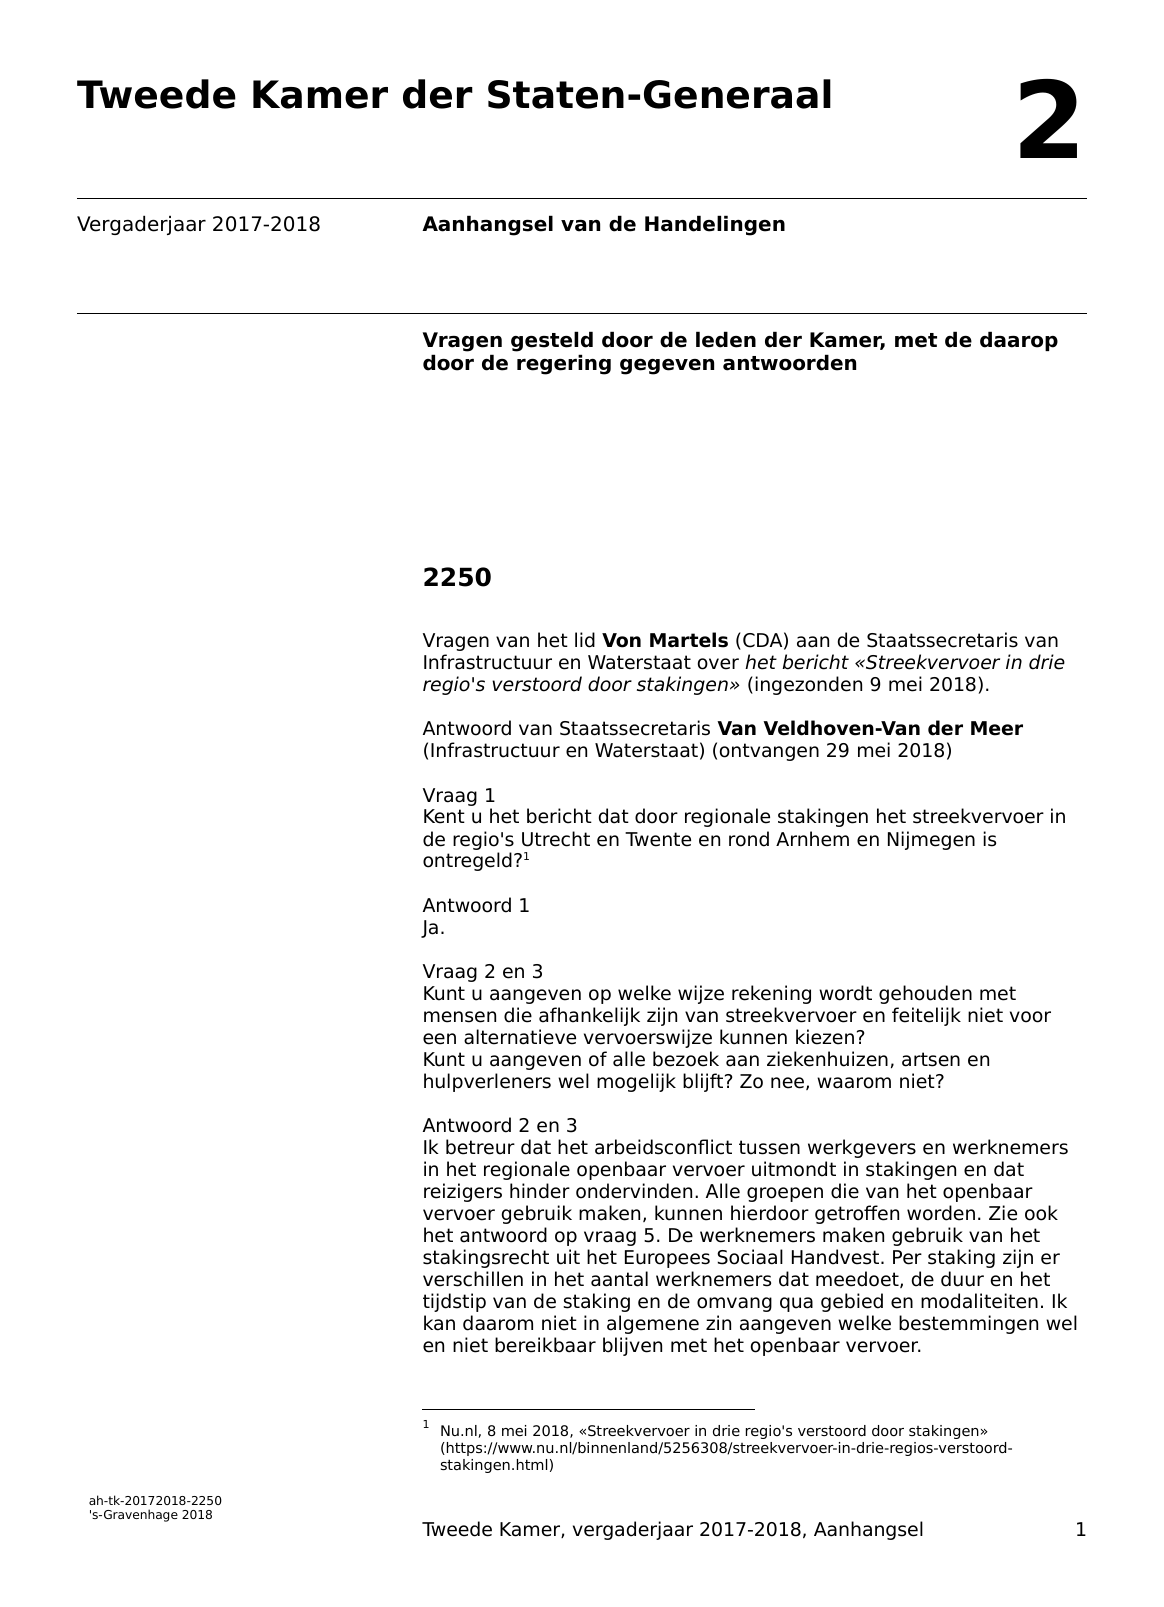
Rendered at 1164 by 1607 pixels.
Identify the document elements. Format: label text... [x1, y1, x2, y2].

table_header Tweede Kamer der Staten-Generaal [77, 59, 886, 198]
text Vraag 2 en 3 [422, 961, 1087, 983]
table_cell [77, 314, 422, 375]
text Kunt u aangeven of alle bezoek aan ziekenhuizen, artsen en hulpverleners wel mogelijk blijft? Zo nee, waarom niet? [422, 1049, 1087, 1093]
text 2250 [422, 563, 1087, 592]
text Kunt u aangeven op welke wijze rekening wordt gehouden met mensen die afhankelijk zijn van streekvervoer en feitelijk niet voor een alternatieve vervoerswijze kunnen kiezen? [422, 983, 1087, 1049]
text Kent u het bericht dat door regionale stakingen het streekvervoer in de regio's Utrecht en Twente en rond Arnhem en Nijmegen is ontregeld? [422, 806, 1087, 872]
text Vragen van het lid Von Martels (CDA) aan de Staatssecretaris van Infrastructuur en Waterstaat over het bericht «Streekvervoer in drie regio's verstoord door stakingen» (ingezonden 9 mei 2018). [422, 630, 1087, 696]
text Antwoord 2 en 3 [422, 1115, 1087, 1137]
text Antwoord 1 [422, 894, 1087, 917]
text Ik betreur dat het arbeidsconflict tussen werkgevers en werknemers in het regionale openbaar vervoer uitmondt in stakingen en dat reizigers hinder ondervinden. Alle groepen die van het openbaar vervoer gebruik maken, kunnen hierdoor getroffen worden. Zie ook het antwoord op vraag 5. De werknemers maken gebruik van het stakingsrecht uit het Europees Sociaal Handvest. Per staking zijn er verschillen in het aantal werknemers dat meedoet, de duur en het tijdstip van de staking en de omvang qua gebied en modaliteiten. Ik kan daarom niet in algemene zin aangeven welke bestemmingen wel en niet bereikbaar blijven met het openbaar vervoer. [422, 1137, 1087, 1357]
text ah-tk-20172018-2250 [88, 1494, 323, 1508]
text Antwoord van Staatssecretaris Van Veldhoven-Van der Meer (Infrastructuur en Waterstaat) (ontvangen 29 mei 2018) [422, 718, 1087, 762]
text Vraag 1 [422, 784, 1087, 806]
text Nu.nl, 8 mei 2018, «Streekvervoer in drie regio's verstoord door stakingen» (https://www.nu.nl/binnenland/5256308/streekvervoer-in-drie-regios-verstoord-stakingen.html) [422, 1418, 1087, 1474]
table_cell Aanhangsel van de Handelingen [422, 199, 1087, 313]
text 's-Gravenhage 2018 [88, 1508, 323, 1522]
table_cell Vergaderjaar 2017-2018 [77, 199, 422, 313]
table_cell Vragen gesteld door de leden der Kamer, met de daarop door de regering gegeven antwoorden [422, 314, 1087, 375]
table_header 2 [886, 59, 1087, 198]
text Ja. [422, 917, 1087, 938]
